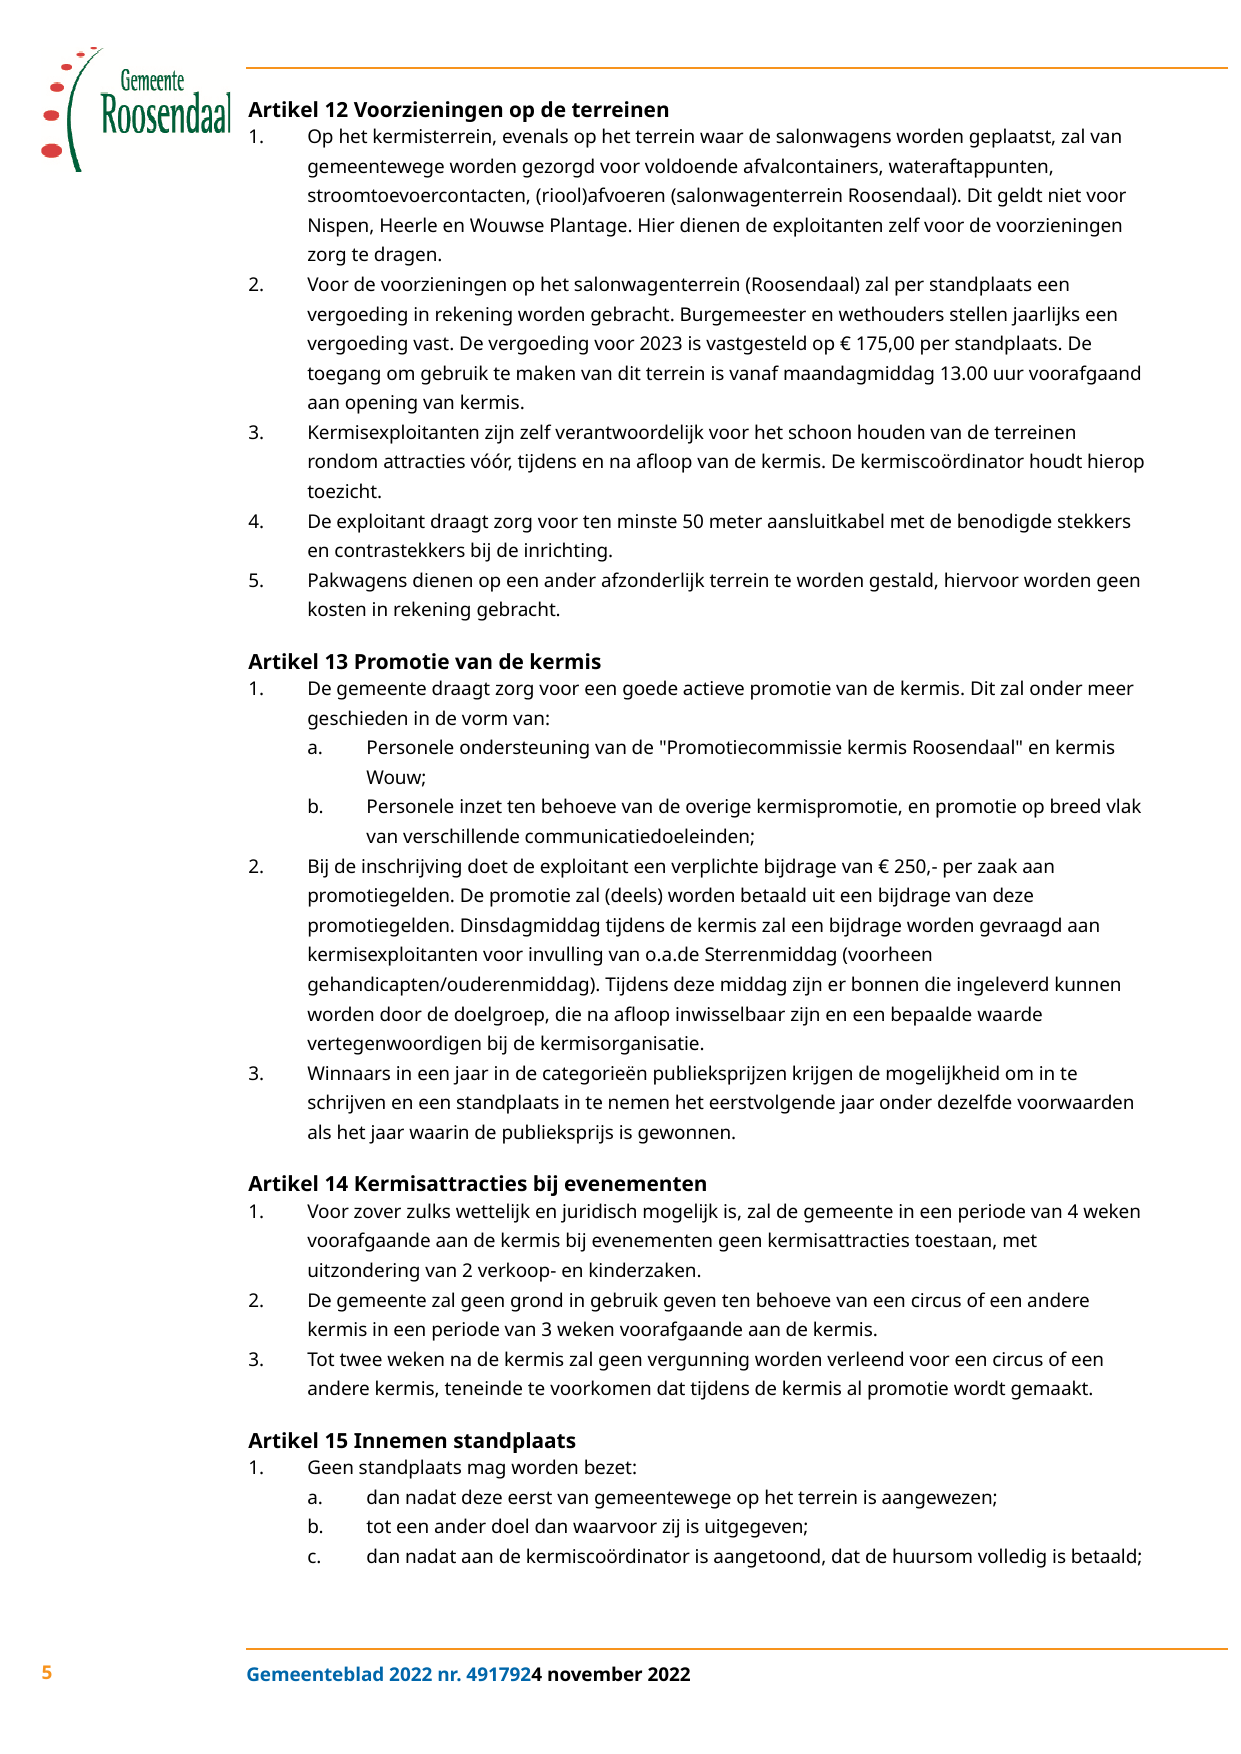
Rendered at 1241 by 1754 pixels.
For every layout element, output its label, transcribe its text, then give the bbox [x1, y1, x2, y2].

list Tot twee weken na de kermis zal geen vergunning worden verleend voor een circus of een andere kermis, teneinde te voorkomen dat tijdens de kermis al promotie wordt gemaakt. [248, 1346, 1152, 1401]
text Artikel 14 Kermisattracties bij evenementen [248, 1169, 1152, 1198]
list De exploitant draagt zorg voor ten minste 50 meter aansluitkabel met de benodigde stekkers en contrastekkers bij de inrichting. [248, 508, 1152, 563]
list dan nadat aan de kermiscoördinator is aangetoond, dat de huursom volledig is betaald; [307, 1543, 1152, 1569]
text Artikel 12 Voorzieningen op de terreinen [248, 95, 1152, 123]
list Geen standplaats mag worden bezet: [248, 1454, 1152, 1480]
list Winnaars in een jaar in de categorieën publieksprijzen krijgen de mogelijkheid om in te schrijven en een standplaats in te nemen het eerstvolgende jaar onder dezelfde voorwaarden als het jaar waarin de publieksprijs is gewonnen. [248, 1060, 1152, 1145]
list Personele inzet ten behoeve van de overige kermispromotie, en promotie op breed vlak van verschillende communicatiedoeleinden; [307, 794, 1152, 849]
picture [41, 47, 231, 172]
list Personele ondersteuning van de "Promotiecommissie kermis Roosendaal" en kermis Wouw; [307, 734, 1152, 790]
list De gemeente draagt zorg voor een goede actieve promotie van de kermis. Dit zal onder meer geschieden in de vorm van: [248, 675, 1152, 731]
list dan nadat deze eerst van gemeentewege op het terrein is aangewezen; [307, 1484, 1152, 1510]
list Kermisexploitanten zijn zelf verantwoordelijk voor het schoon houden van de terreinen rondom attracties vóór, tijdens en na afloop van de kermis. De kermiscoördinator houdt hierop toezicht. [248, 419, 1152, 504]
list tot een ander doel dan waarvoor zij is uitgegeven; [307, 1513, 1152, 1539]
list Voor de voorzieningen op het salonwagenterrein (Roosendaal) zal per standplaats een vergoeding in rekening worden gebracht. Burgemeester en wethouders stellen jaarlijks een vergoeding vast. De vergoeding voor 2023 is vastgesteld op € 175,00 per standplaats. De toegang om gebruik te maken van dit terrein is vanaf maandagmiddag 13.00 uur voorafgaand aan opening van kermis. [248, 271, 1152, 415]
text Artikel 13 Promotie van de kermis [248, 647, 1152, 675]
text Artikel 15 Innemen standplaats [248, 1426, 1152, 1454]
list Op het kermisterrein, evenals op het terrein waar de salonwagens worden geplaatst, zal van gemeentewege worden gezorgd voor voldoende afvalcontainers, wateraftappunten, stroomtoevoercontacten, (riool)afvoeren (salonwagenterrein Roosendaal). Dit geldt niet voor Nispen, Heerle en Wouwse Plantage. Hier dienen de exploitanten zelf voor de voorzieningen zorg te dragen. [248, 123, 1152, 267]
list Pakwagens dienen op een ander afzonderlijk terrein te worden gestald, hiervoor worden geen kosten in rekening gebracht. [248, 567, 1152, 622]
list Voor zover zulks wettelijk en juridisch mogelijk is, zal de gemeente in een periode van 4 weken voorafgaande aan de kermis bij evenementen geen kermisattracties toestaan, met uitzondering van 2 verkoop- en kinderzaken. [248, 1198, 1152, 1283]
list Bij de inschrijving doet de exploitant een verplichte bijdrage van € 250,- per zaak aan promotiegelden. De promotie zal (deels) worden betaald uit een bijdrage van deze promotiegelden. Dinsdagmiddag tijdens de kermis zal een bijdrage worden gevraagd aan kermisexploitanten voor invulling van o.a.de Sterrenmiddag (voorheen gehandicapten/ouderenmiddag). Tijdens deze middag zijn er bonnen die ingeleverd kunnen worden door de doelgroep, die na afloop inwisselbaar zijn en een bepaalde waarde vertegenwoordigen bij de kermisorganisatie. [248, 853, 1152, 1056]
list De gemeente zal geen grond in gebruik geven ten behoeve van een circus of een andere kermis in een periode van 3 weken voorafgaande aan de kermis. [248, 1287, 1152, 1342]
